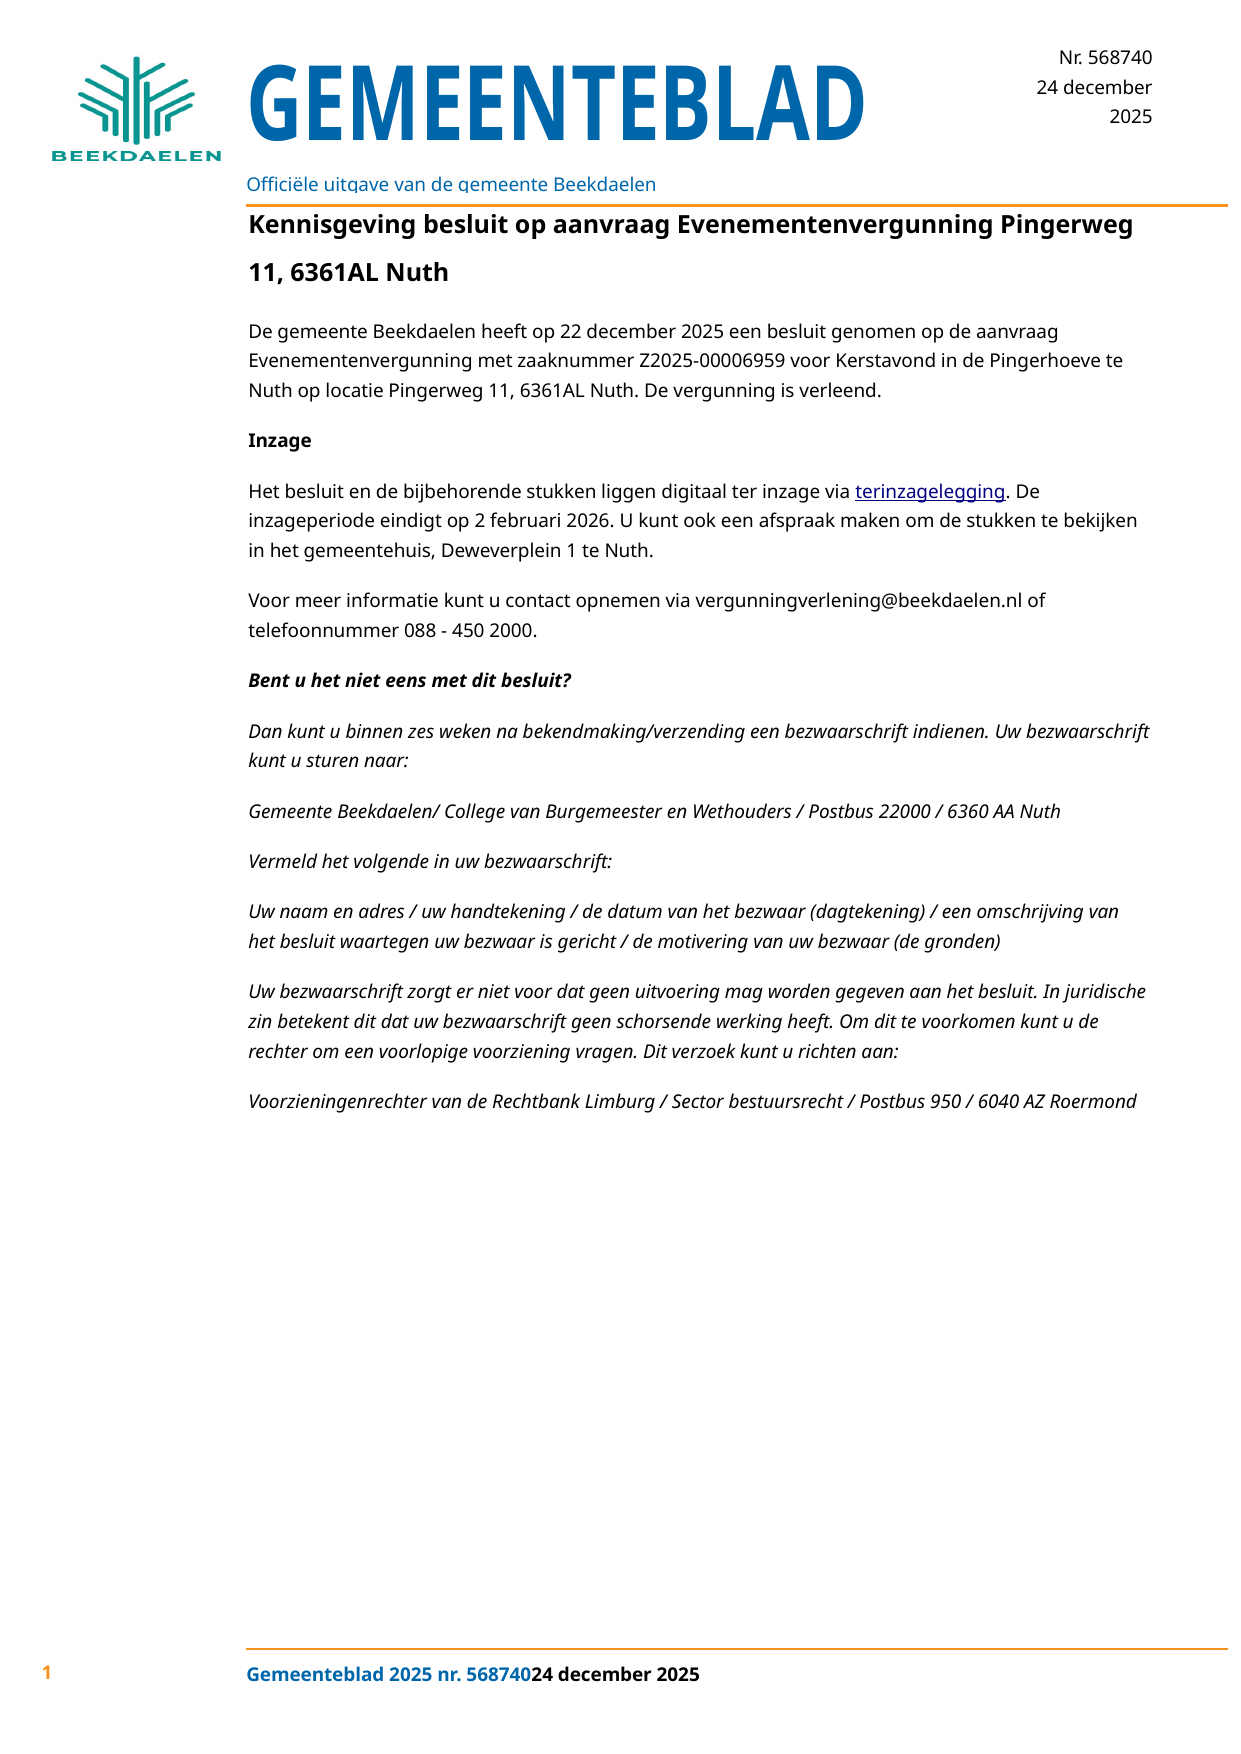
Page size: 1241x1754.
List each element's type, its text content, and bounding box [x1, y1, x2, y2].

text Kennisgeving besluit op aanvraag Evenementenvergunning Pingerweg 11, 6361AL Nuth [248, 207, 1152, 288]
text Voorzieningenrechter van de Rechtbank Limburg / Sector bestuursrecht / Postbus 950 / 6040 AZ Roermond [248, 1088, 1152, 1114]
text Dan kunt u binnen zes weken na bekendmaking/verzending een bezwaarschrift indienen. Uw bezwaarschrift kunt u sturen naar: [248, 718, 1152, 773]
text Bent u het niet eens met dit besluit? [248, 667, 1152, 693]
text Gemeente Beekdaelen/ College van Burgemeester en Wethouders / Postbus 22000 / 6360 AA Nuth [248, 798, 1152, 824]
picture [41, 47, 231, 172]
text Uw naam en adres / uw handtekening / de datum van het bezwaar (dagtekening) / een omschrijving van het besluit waartegen uw bezwaar is gericht / de motivering van uw bezwaar (de gronden) [248, 899, 1152, 954]
text De gemeente Beekdaelen heeft op 22 december 2025 een besluit genomen op de aanvraag Evenementenvergunning met zaaknummer Z2025-00006959 voor Kerstavond in de Pingerhoeve te Nuth op locatie Pingerweg 11, 6361AL Nuth. De vergunning is verleend. [248, 318, 1152, 403]
text Het besluit en de bijbehorende stukken liggen digitaal ter inzage via terinzagelegging. De inzageperiode eindigt op 2 februari 2026. U kunt ook een afspraak maken om de stukken te bekijken in het gemeentehuis, Deweverplein 1 te Nuth. [248, 478, 1152, 563]
text Voor meer informatie kunt u contact opnemen via vergunningverlening@beekdaelen.nl of telefoonnummer 088 - 450 2000. [248, 587, 1152, 643]
text Vermeld het volgende in uw bezwaarschrift: [248, 848, 1152, 874]
text Uw bezwaarschrift zorgt er niet voor dat geen uitvoering mag worden gegeven aan het besluit. In juridische zin betekent dit dat uw bezwaarschrift geen schorsende werking heeft. Om dit te voorkomen kunt u de rechter om een voorlopige voorziening vragen. Dit verzoek kunt u richten aan: [248, 979, 1152, 1064]
text Inzage [248, 427, 1152, 453]
